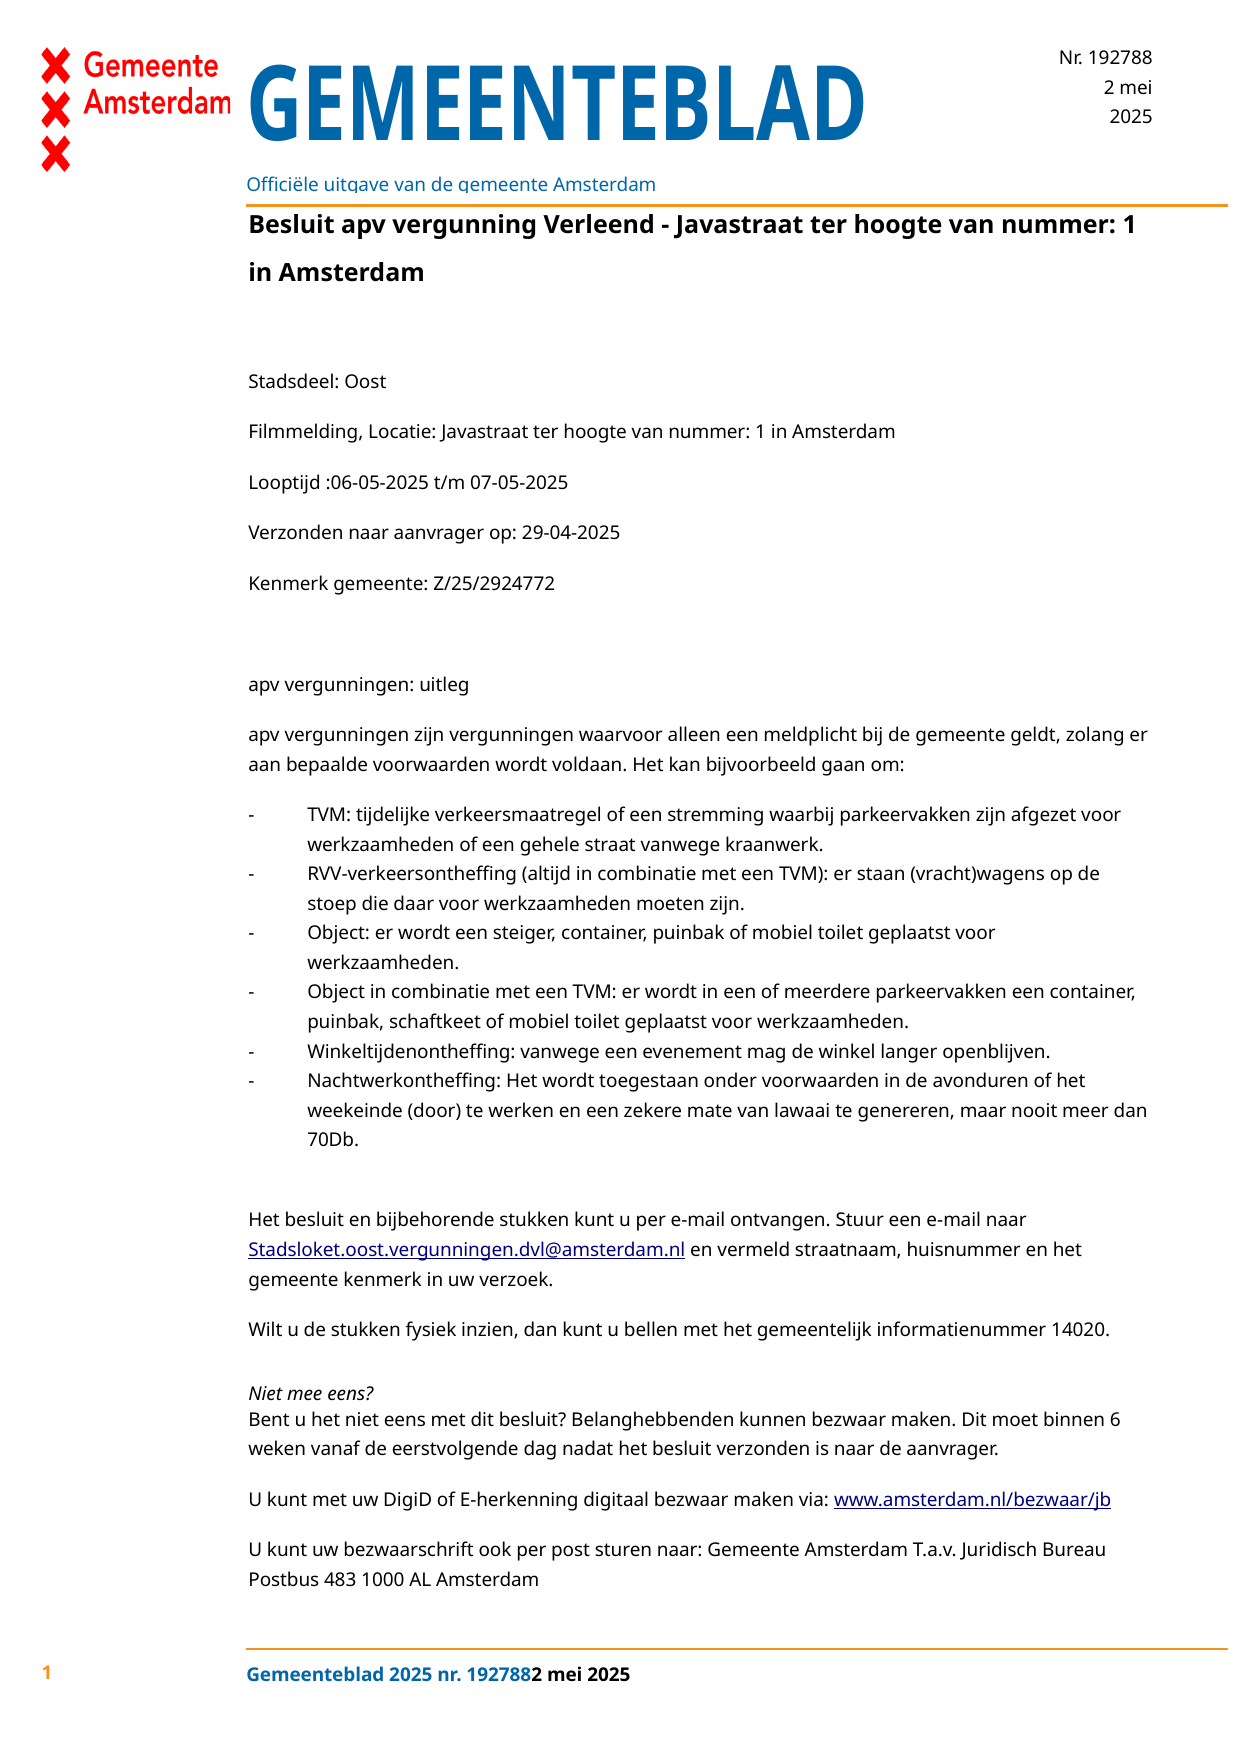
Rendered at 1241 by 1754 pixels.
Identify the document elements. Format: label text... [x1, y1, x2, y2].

list Object: er wordt een steiger, container, puinbak of mobiel toilet geplaatst voor werkzaamheden. [248, 919, 1152, 975]
text apv vergunningen: uitleg [248, 671, 1152, 697]
list Object in combinatie met een TVM: er wordt in een of meerdere parkeervakken een container, puinbak, schaftkeet of mobiel toilet geplaatst voor werkzaamheden. [248, 979, 1152, 1034]
text Looptijd :06-05-2025 t/m 07-05-2025 [248, 469, 1152, 495]
text U kunt uw bezwaarschrift ook per post sturen naar: Gemeente Amsterdam T.a.v. Juridisch Bureau Postbus 483 1000 AL Amsterdam [248, 1536, 1152, 1592]
text Filmmelding, Locatie: Javastraat ter hoogte van nummer: 1 in Amsterdam [248, 419, 1152, 444]
list Winkeltijdenontheffing: vanwege een evenement mag de winkel langer openblijven. [248, 1038, 1152, 1064]
text Wilt u de stukken fysiek inzien, dan kunt u bellen met het gemeentelijk informatienummer 14020. [248, 1316, 1152, 1342]
picture [41, 47, 231, 172]
text apv vergunningen zijn vergunningen waarvoor alleen een meldplicht bij de gemeente geldt, zolang er aan bepaalde voorwaarden wordt voldaan. Het kan bijvoorbeeld gaan om: [248, 721, 1152, 777]
text U kunt met uw DigiD of E-herkenning digitaal bezwaar maken via: www.amsterdam.nl/bezwaar/jb [248, 1486, 1152, 1512]
text Bent u het niet eens met dit besluit? Belanghebbenden kunnen bezwaar maken. Dit moet binnen 6 weken vanaf de eerstvolgende dag nadat het besluit verzonden is naar de aanvrager. [248, 1406, 1152, 1461]
text Niet mee eens? [248, 1380, 1152, 1406]
list TVM: tijdelijke verkeersmaatregel of een stremming waarbij parkeervakken zijn afgezet voor werkzaamheden of een gehele straat vanwege kraanwerk. [248, 801, 1152, 857]
text Stadsdeel: Oost [248, 368, 1152, 394]
text Verzonden naar aanvrager op: 29-04-2025 [248, 519, 1152, 545]
list RVV-verkeersontheffing (altijd in combinatie met een TVM): er staan (vracht)wagens op de stoep die daar voor werkzaamheden moeten zijn. [248, 860, 1152, 916]
text Het besluit en bijbehorende stukken kunt u per e-mail ontvangen. Stuur een e-mail naar Stadsloket.oost.vergunningen.dvl@amsterdam.nl en vermeld straatnaam, huisnummer en het gemeente kenmerk in uw verzoek. [248, 1207, 1152, 1292]
text Kenmerk gemeente: Z/25/2924772 [248, 570, 1152, 596]
text Besluit apv vergunning Verleend - Javastraat ter hoogte van nummer: 1 in Amsterdam [248, 207, 1152, 288]
list Nachtwerkontheffing: Het wordt toegestaan onder voorwaarden in de avonduren of het weekeinde (door) te werken en een zekere mate van lawaai te genereren, maar nooit meer dan 70Db. [248, 1067, 1152, 1152]
